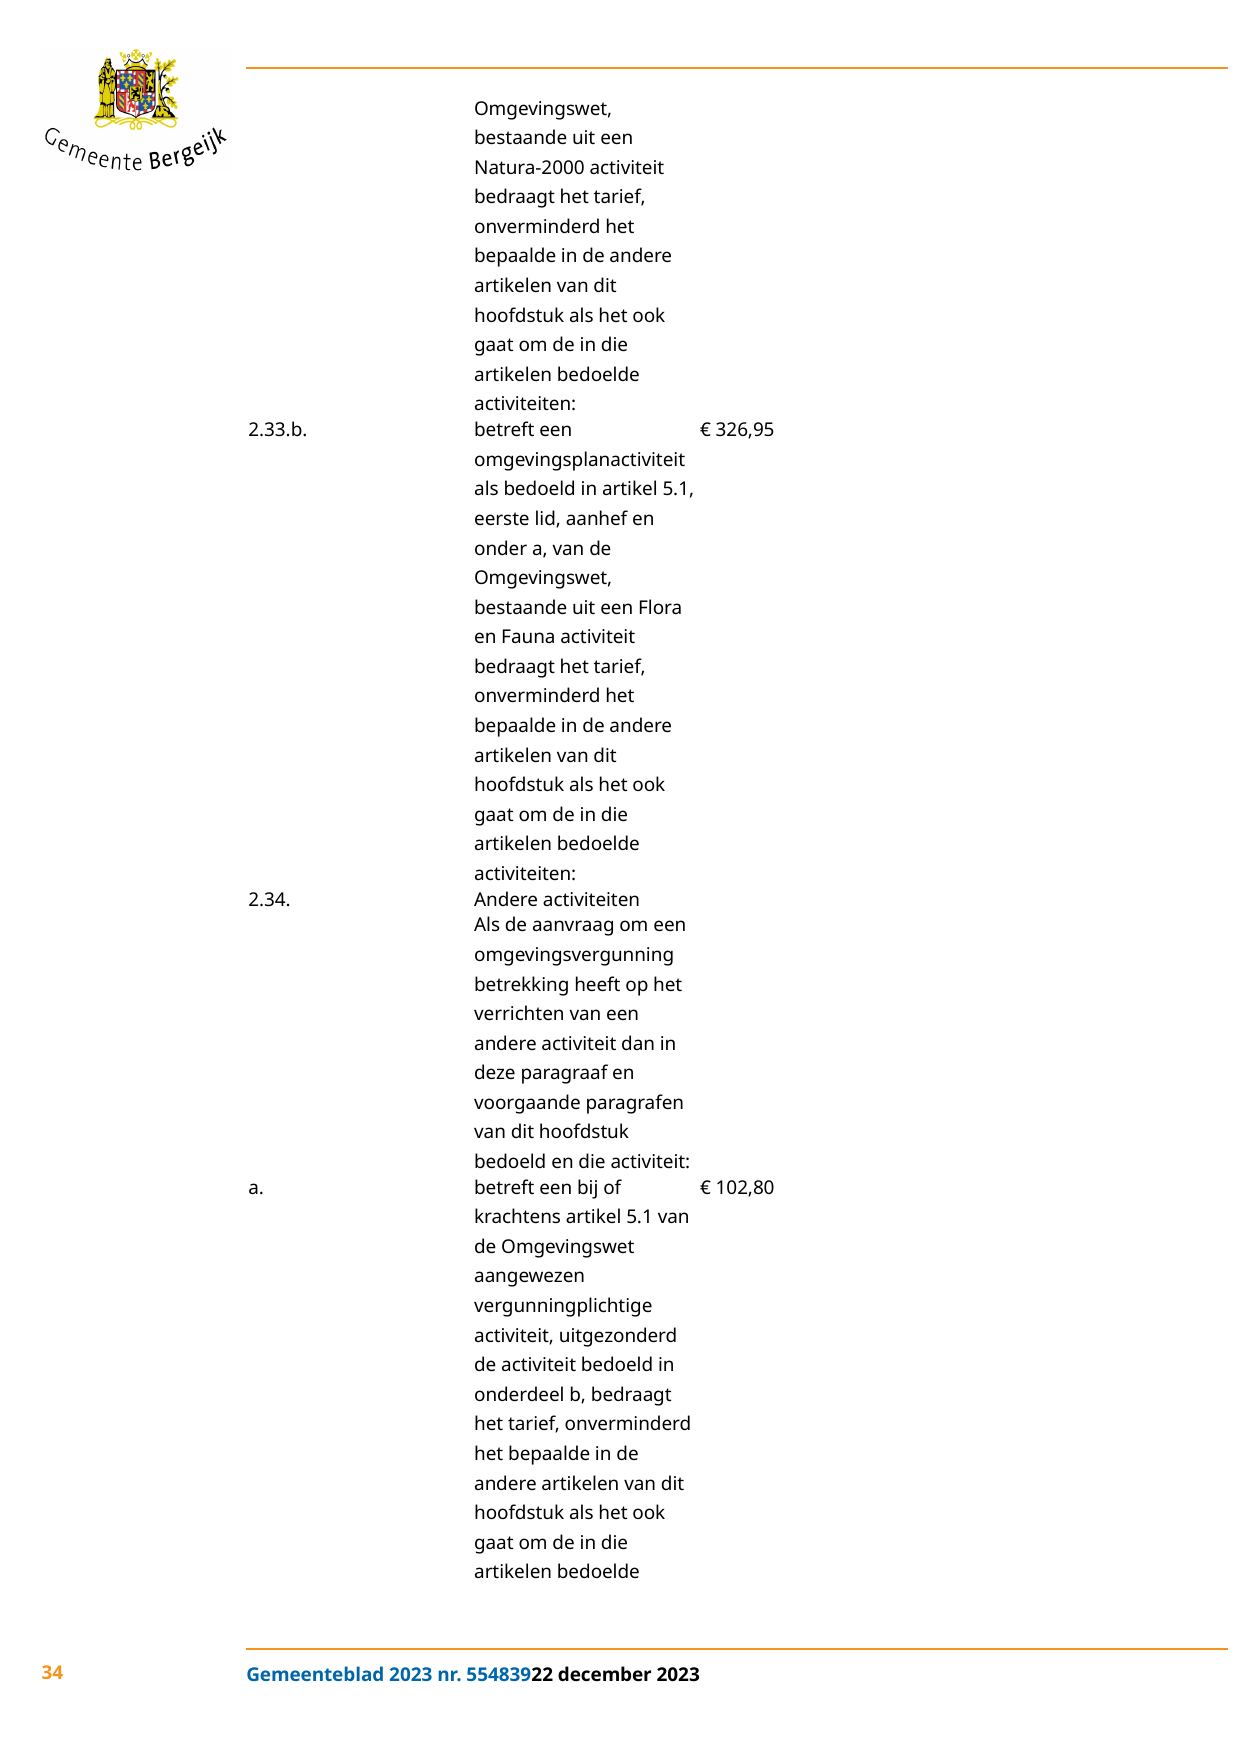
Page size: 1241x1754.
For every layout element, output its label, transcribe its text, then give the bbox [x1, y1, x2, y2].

table_cell € 326,95 [700, 416, 926, 886]
table_cell Als de aanvraag om een omgevingsvergunning betrekking heeft op het verrichten van een andere activiteit dan in deze paragraaf en voorgaande paragrafen van dit hoofdstuk bedoeld en die activiteit: [474, 912, 700, 1174]
table_cell [248, 912, 474, 1174]
table_cell Omgevingswet, bestaande uit een Natura-2000 activiteit bedraagt het tarief, onverminderd het bepaalde in de andere artikelen van dit hoofdstuk als het ook gaat om de in die artikelen bedoelde activiteiten: [474, 95, 700, 416]
table_cell Andere activiteiten [474, 886, 700, 912]
table_cell [926, 912, 1152, 1174]
picture [41, 47, 231, 172]
table_cell a. [248, 1174, 474, 1584]
table_cell [926, 95, 1152, 416]
table_cell € 102,80 [700, 1174, 926, 1584]
table_cell [926, 416, 1152, 886]
table_cell betreft een omgevingsplanactiviteit als bedoeld in artikel 5.1, eerste lid, aanhef en onder a, van de Omgevingswet, bestaande uit een Flora en Fauna activiteit bedraagt het tarief, onverminderd het bepaalde in de andere artikelen van dit hoofdstuk als het ook gaat om de in die artikelen bedoelde activiteiten: [474, 416, 700, 886]
table_cell betreft een bij of krachtens artikel 5.1 van de Omgevingswet aangewezen vergunningplichtige activiteit, uitgezonderd de activiteit bedoeld in onderdeel b, bedraagt het tarief, onverminderd het bepaalde in de andere artikelen van dit hoofdstuk als het ook gaat om de in die artikelen bedoelde [474, 1174, 700, 1584]
table_cell [248, 95, 474, 416]
table_cell [926, 1174, 1152, 1584]
table_cell 2.34. [248, 886, 474, 912]
table_cell [700, 886, 926, 912]
table_cell [700, 912, 926, 1174]
table_cell [700, 95, 926, 416]
table_cell [926, 886, 1152, 912]
table_cell 2.33.b. [248, 416, 474, 886]
